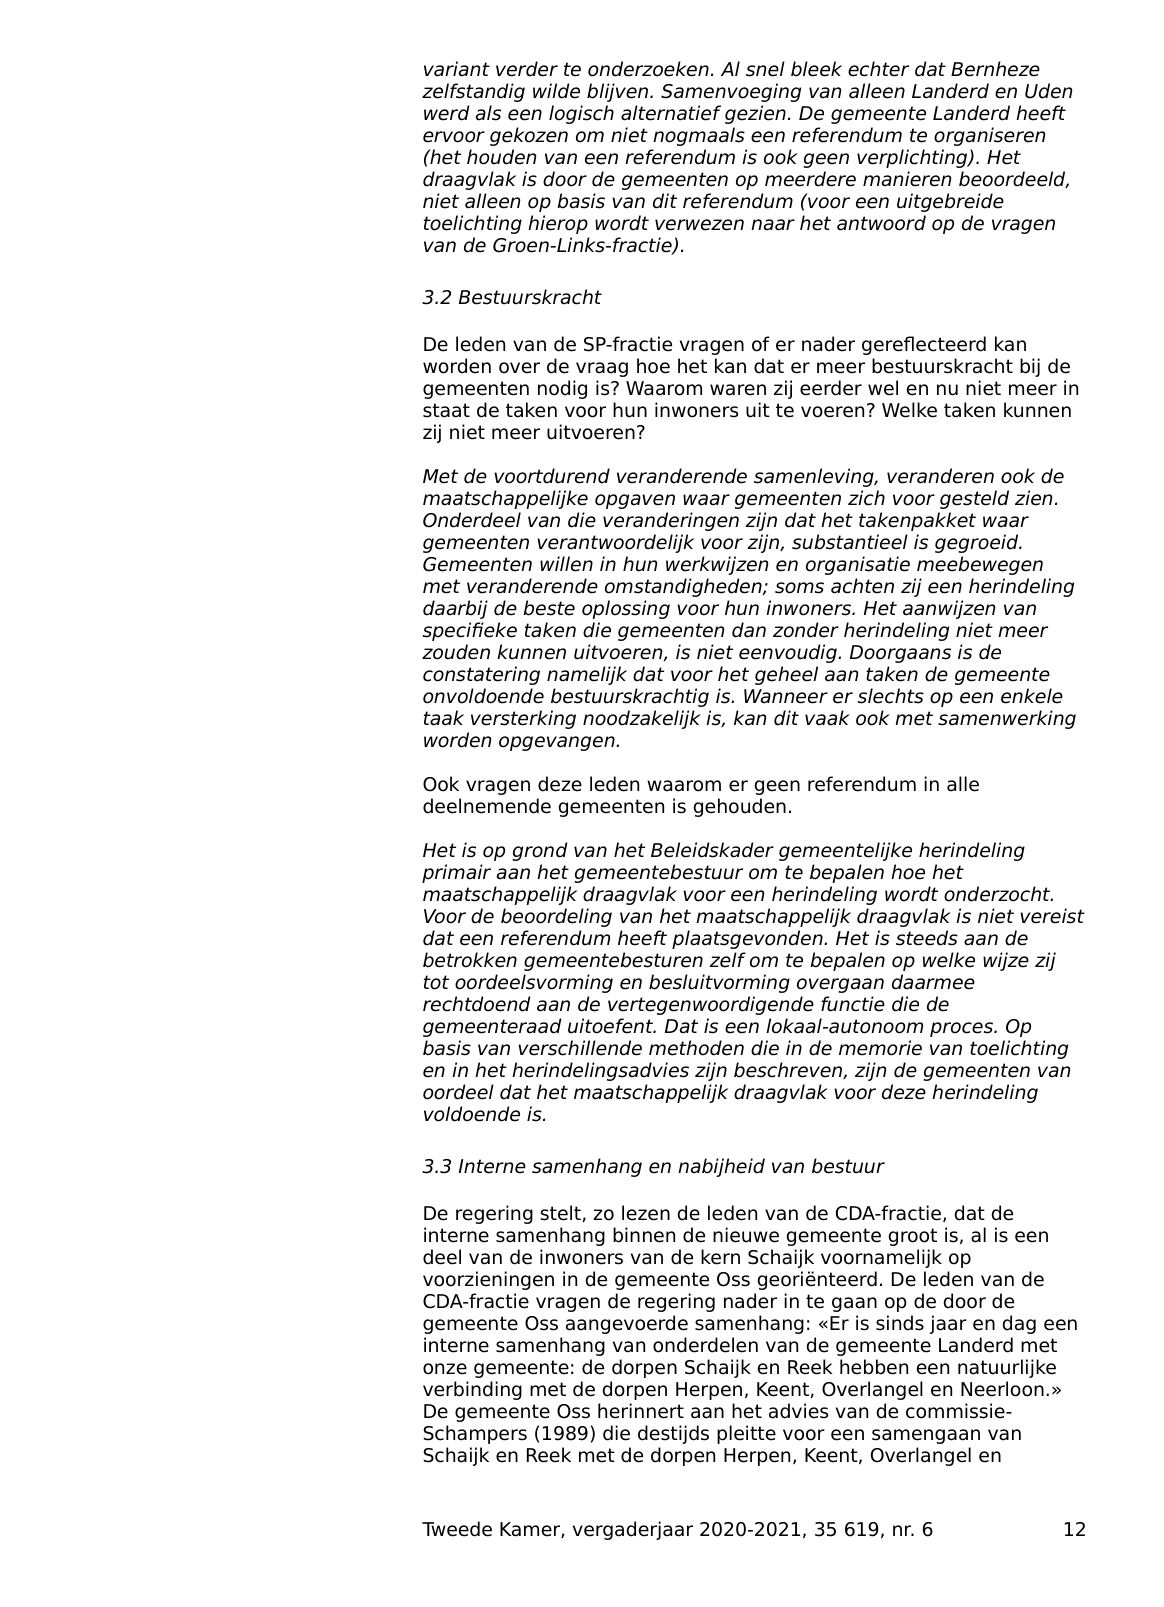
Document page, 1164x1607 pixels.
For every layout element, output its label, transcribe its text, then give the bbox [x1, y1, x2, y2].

subtitle 3.3 Interne samenhang en nabijheid van bestuur [422, 1156, 1087, 1178]
text Met de voortdurend veranderende samenleving, veranderen ook de maatschappelijke opgaven waar gemeenten zich voor gesteld zien. Onderdeel van die veranderingen zijn dat het takenpakket waar gemeenten verantwoordelijk voor zijn, substantieel is gegroeid. Gemeenten willen in hun werkwijzen en organisatie meebewegen met veranderende omstandigheden; soms achten zij een herindeling daarbij de beste oplossing voor hun inwoners. Het aanwijzen van specifieke taken die gemeenten dan zonder herindeling niet meer zouden kunnen uitvoeren, is niet eenvoudig. Doorgaans is de constatering namelijk dat voor het geheel aan taken de gemeente onvoldoende bestuurskrachtig is. Wanneer er slechts op een enkele taak versterking noodzakelijk is, kan dit vaak ook met samenwerking worden opgevangen. [422, 466, 1087, 752]
text De regering stelt, zo lezen de leden van de CDA-fractie, dat de interne samenhang binnen de nieuwe gemeente groot is, al is een deel van de inwoners van de kern Schaijk voornamelijk op voorzieningen in de gemeente Oss georiënteerd. De leden van de CDA-fractie vragen de regering nader in te gaan op de door de gemeente Oss aangevoerde samenhang: «Er is sinds jaar en dag een interne samenhang van onderdelen van de gemeente Landerd met onze gemeente: de dorpen Schaijk en Reek hebben een natuurlijke verbinding met de dorpen Herpen, Keent, Overlangel en Neerloon.» De gemeente Oss herinnert aan het advies van de commissie-Schampers (1989) die destijds pleitte voor een samengaan van Schaijk en Reek met de dorpen Herpen, Keent, Overlangel en [422, 1203, 1087, 1466]
text Ook vragen deze leden waarom er geen referendum in alle deelnemende gemeenten is gehouden. [422, 774, 1087, 818]
text De leden van de SP-fractie vragen of er nader gereflecteerd kan worden over de vraag hoe het kan dat er meer bestuurskracht bij de gemeenten nodig is? Waarom waren zij eerder wel en nu niet meer in staat de taken voor hun inwoners uit te voeren? Welke taken kunnen zij niet meer uitvoeren? [422, 334, 1087, 444]
subtitle 3.2 Bestuurskracht [422, 287, 1087, 309]
text Het is op grond van het Beleidskader gemeentelijke herindeling primair aan het gemeentebestuur om te bepalen hoe het maatschappelijk draagvlak voor een herindeling wordt onderzocht. Voor de beoordeling van het maatschappelijk draagvlak is niet vereist dat een referendum heeft plaatsgevonden. Het is steeds aan de betrokken gemeentebesturen zelf om te bepalen op welke wijze zij tot oordeelsvorming en besluitvorming overgaan daarmee rechtdoend aan de vertegenwoordigende functie die de gemeenteraad uitoefent. Dat is een lokaal-autonoom proces. Op basis van verschillende methoden die in de memorie van toelichting en in het herindelingsadvies zijn beschreven, zijn de gemeenten van oordeel dat het maatschappelijk draagvlak voor deze herindeling voldoende is. [422, 840, 1087, 1126]
text variant verder te onderzoeken. Al snel bleek echter dat Bernheze zelfstandig wilde blijven. Samenvoeging van alleen Landerd en Uden werd als een logisch alternatief gezien. De gemeente Landerd heeft ervoor gekozen om niet nogmaals een referendum te organiseren (het houden van een referendum is ook geen verplichting). Het draagvlak is door de gemeenten op meerdere manieren beoordeeld, niet alleen op basis van dit referendum (voor een uitgebreide toelichting hierop wordt verwezen naar het antwoord op de vragen van de Groen-Links-fractie). [422, 59, 1087, 257]
